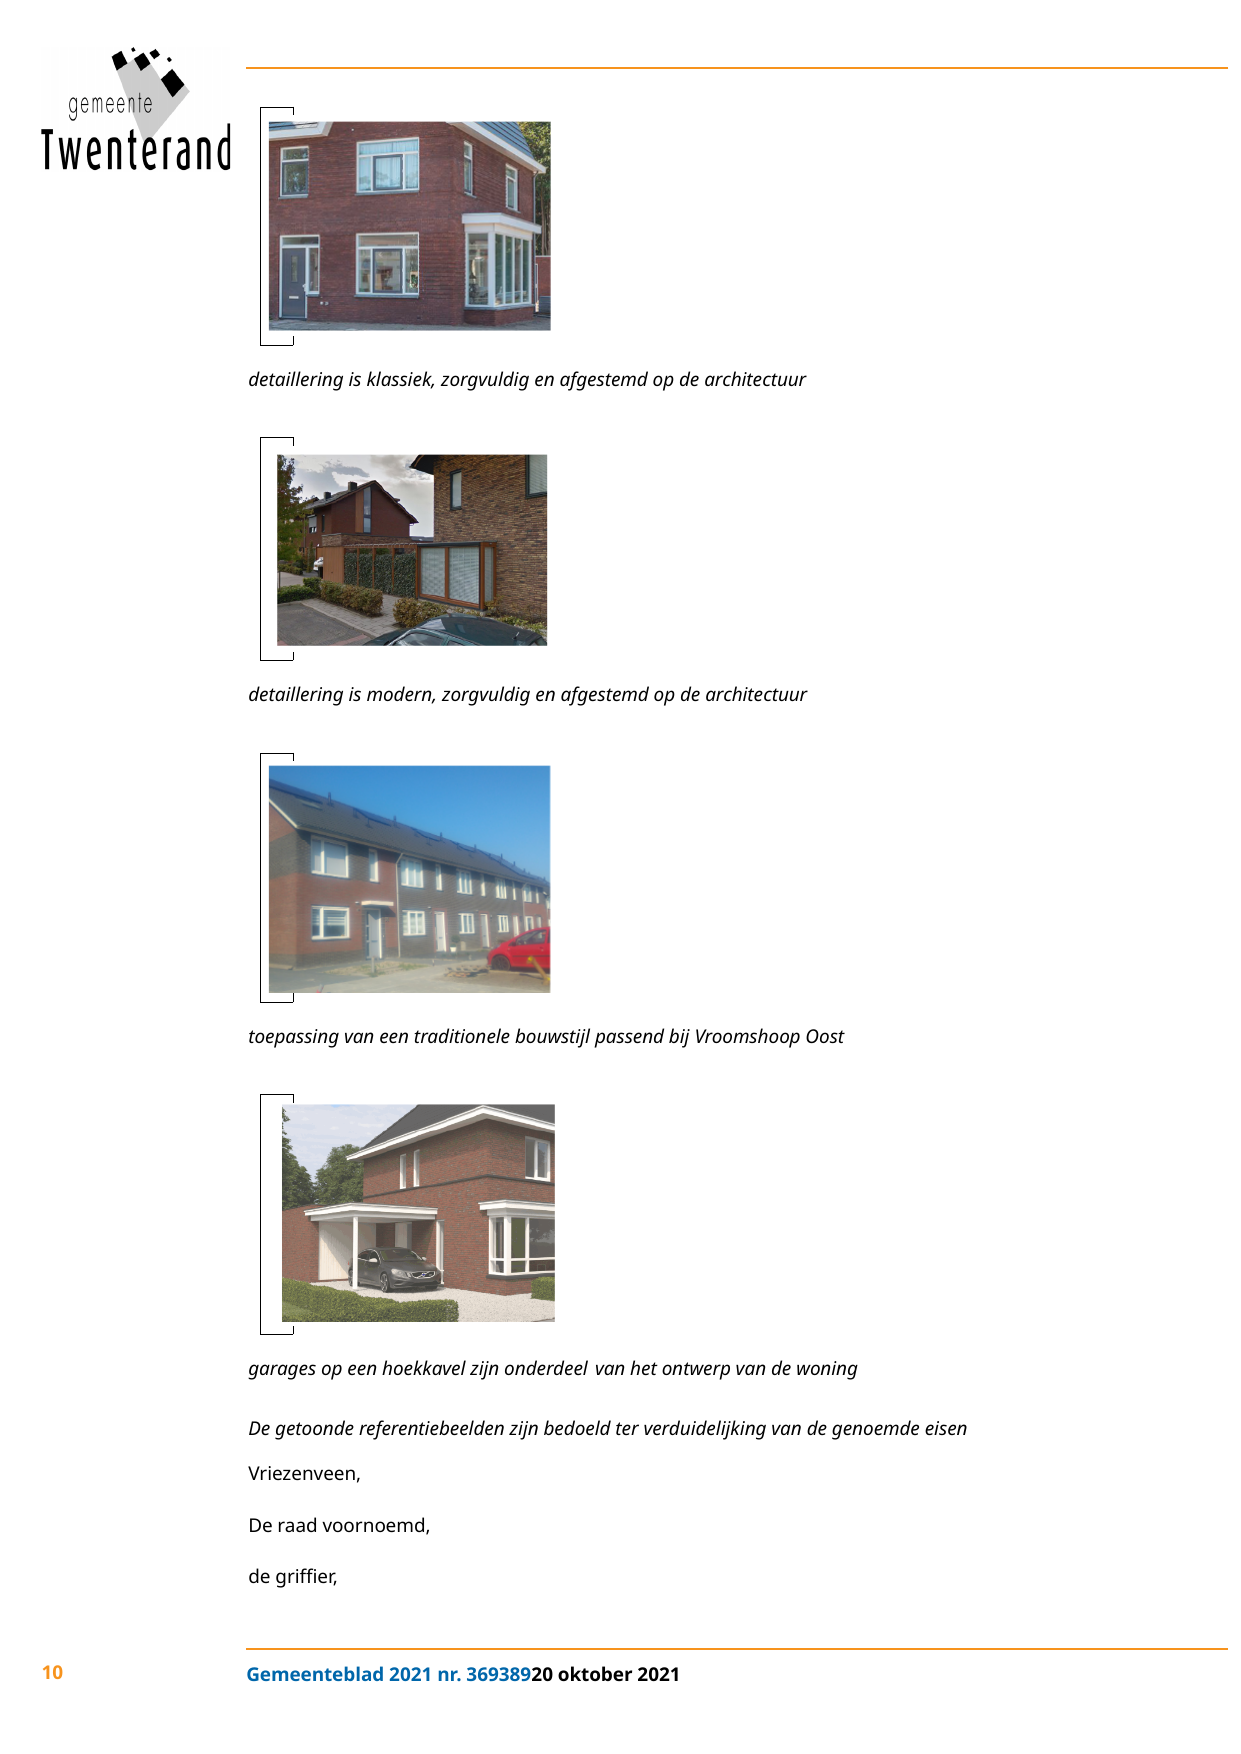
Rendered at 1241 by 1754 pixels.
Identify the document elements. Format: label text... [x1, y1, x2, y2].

text de griffier, [248, 1563, 1152, 1589]
text De getoonde referentiebeelden zijn bedoeld ter verduidelijking van de genoemde eisen [248, 1415, 1152, 1441]
text garages op een hoekkavel zijn onderdeel van het ontwerp van de woning [248, 1356, 1152, 1381]
text detaillering is modern, zorgvuldig en afgestemd op de architectuur [248, 681, 1152, 707]
text toepassing van een traditionele bouwstijl passend bij Vroomshoop Oost [248, 1023, 1152, 1049]
picture [268, 1103, 565, 1326]
picture [268, 115, 565, 336]
picture [268, 761, 565, 993]
picture [41, 47, 231, 172]
text Vriezenveen, [248, 1460, 1152, 1486]
text detaillering is klassiek, zorgvuldig en afgestemd op de architectuur [248, 366, 1152, 392]
text De raad voornoemd, [248, 1512, 1152, 1538]
picture [268, 446, 565, 652]
